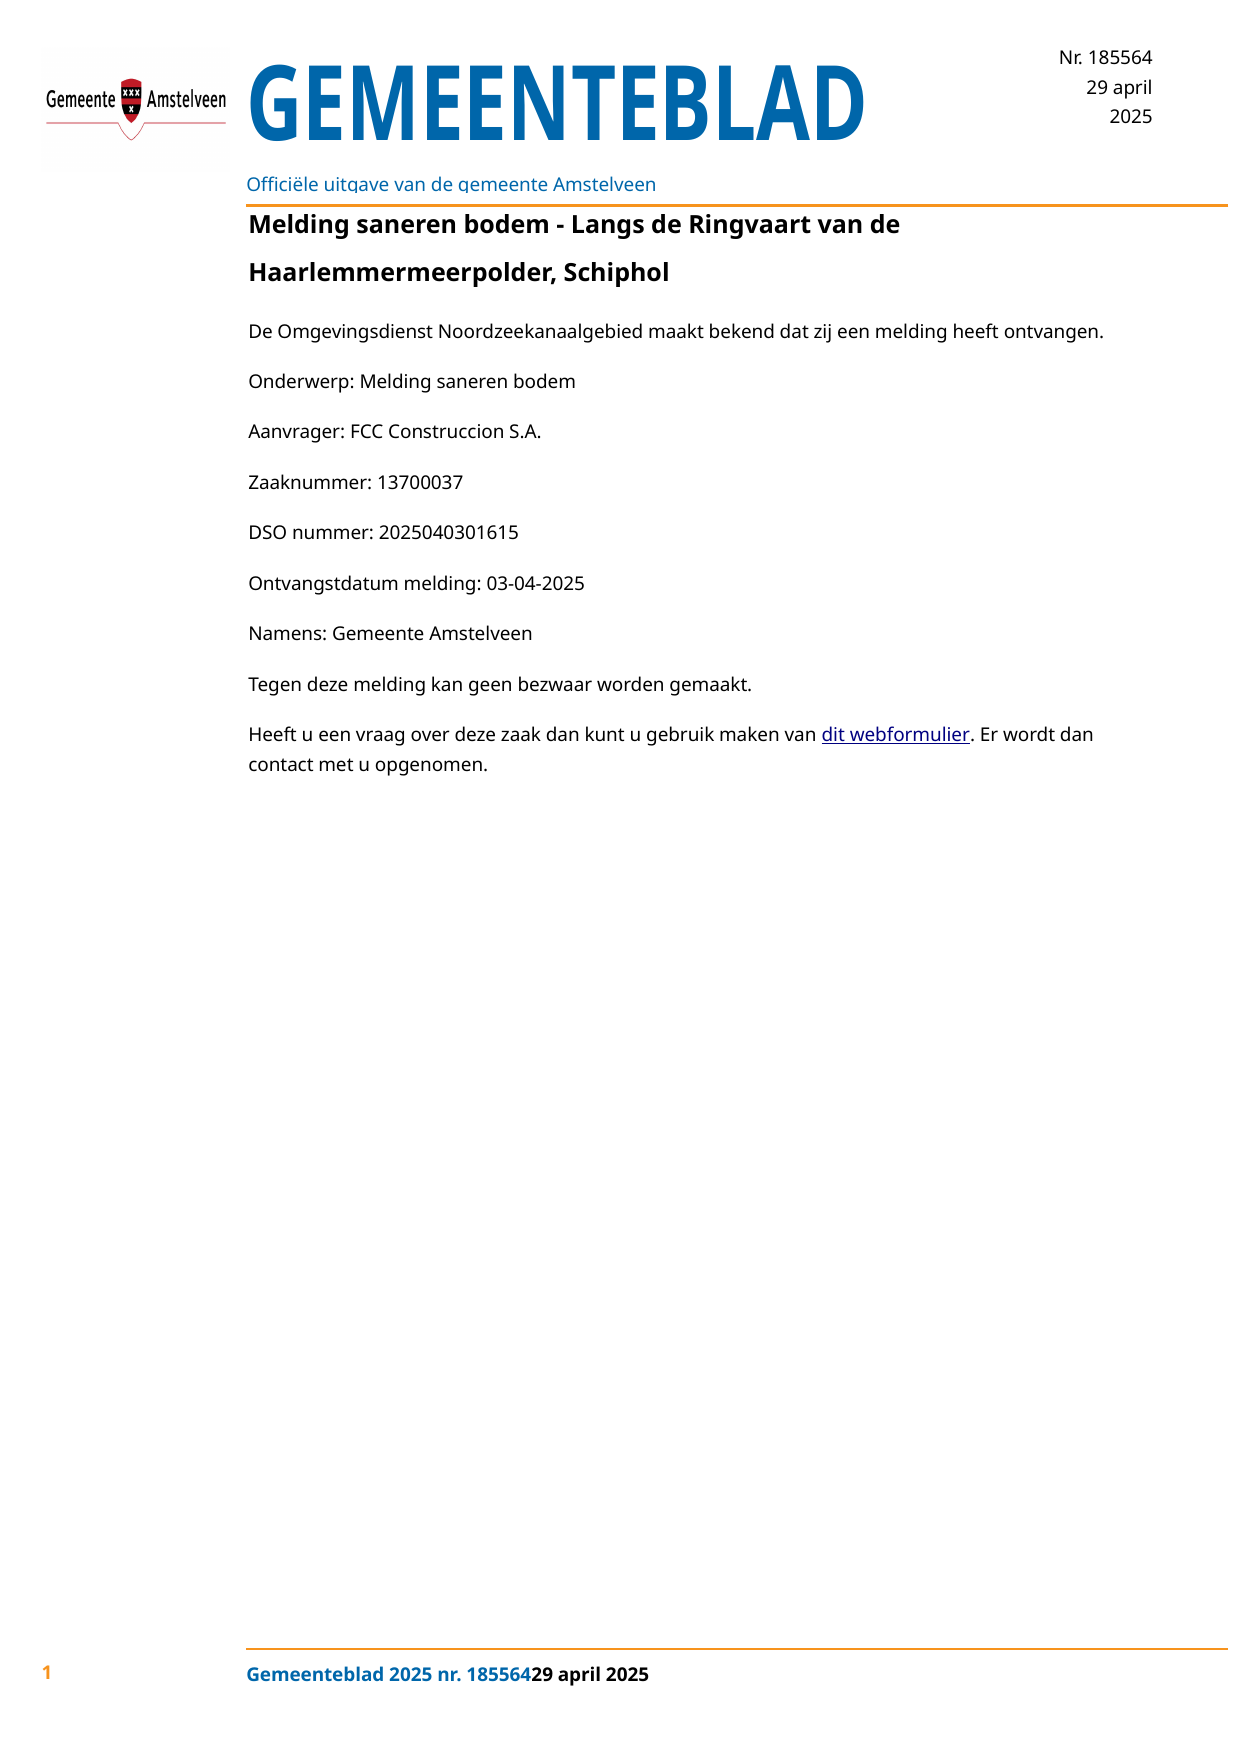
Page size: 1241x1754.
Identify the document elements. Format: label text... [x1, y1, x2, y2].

picture [41, 47, 231, 172]
text Heeft u een vraag over deze zaak dan kunt u gebruik maken van dit webformulier. Er wordt dan contact met u opgenomen. [248, 721, 1152, 777]
text De Omgevingsdienst Noordzeekanaalgebied maakt bekend dat zij een melding heeft ontvangen. [248, 318, 1152, 344]
text DSO nummer: 2025040301615 [248, 519, 1152, 545]
text Onderwerp: Melding saneren bodem [248, 368, 1152, 394]
text Tegen deze melding kan geen bezwaar worden gemaakt. [248, 671, 1152, 697]
text Zaaknummer: 13700037 [248, 469, 1152, 495]
text Ontvangstdatum melding: 03-04-2025 [248, 570, 1152, 596]
text Melding saneren bodem - Langs de Ringvaart van de Haarlemmermeerpolder, Schiphol [248, 207, 1152, 288]
text Aanvrager: FCC Construccion S.A. [248, 419, 1152, 444]
text Namens: Gemeente Amstelveen [248, 620, 1152, 646]
